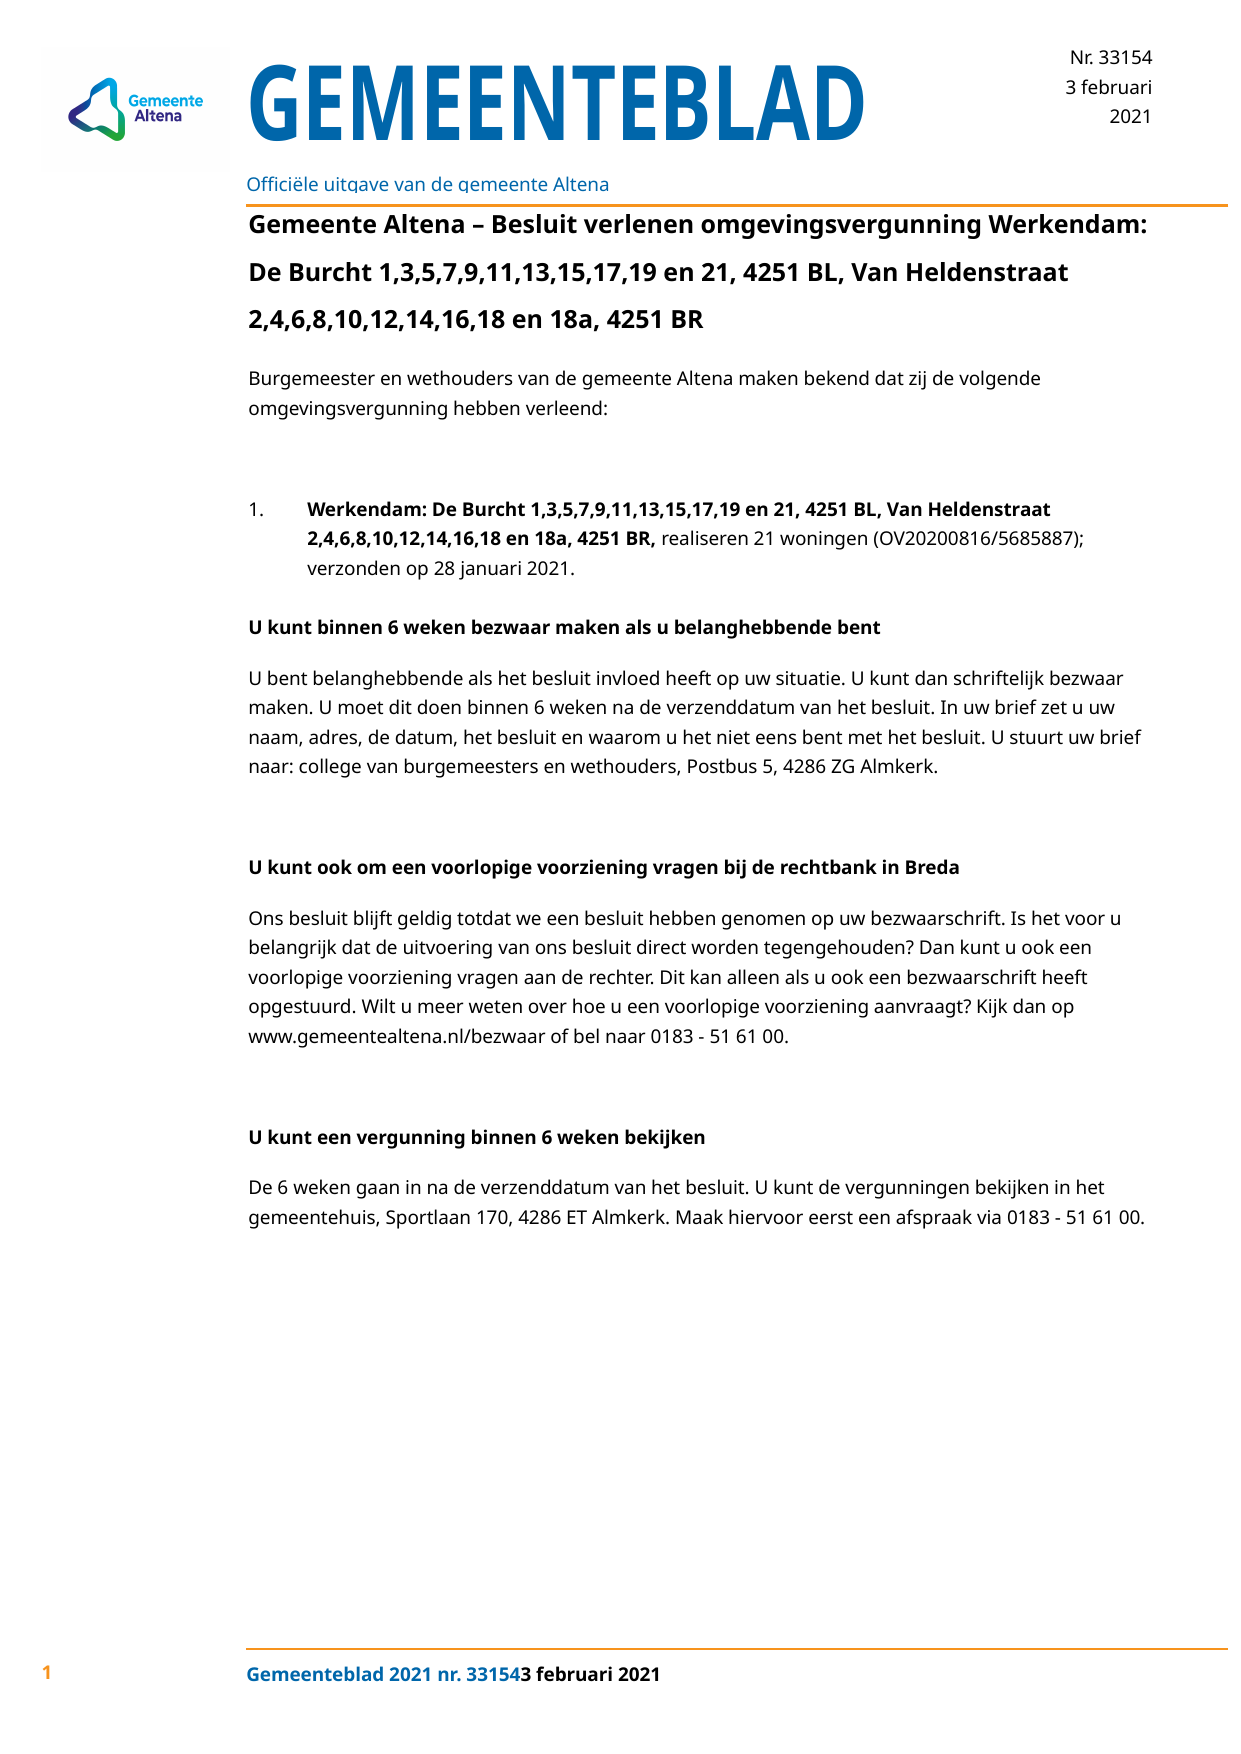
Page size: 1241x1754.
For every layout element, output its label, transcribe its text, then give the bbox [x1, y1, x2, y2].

text Ons besluit blijft geldig totdat we een besluit hebben genomen op uw bezwaarschrift. Is het voor u belangrijk dat de uitvoering van ons besluit direct worden tegengehouden? Dan kunt u ook een voorlopige voorziening vragen aan de rechter. Dit kan alleen als u ook een bezwaarschrift heeft opgestuurd. Wilt u meer weten over hoe u een voorlopige voorziening aanvraagt? Kijk dan op www.gemeentealtena.nl/bezwaar of bel naar 0183 - 51 61 00. [248, 905, 1152, 1049]
text Burgemeester en wethouders van de gemeente Altena maken bekend dat zij de volgende omgevingsvergunning hebben verleend: [248, 366, 1152, 421]
list Werkendam: De Burcht 1,3,5,7,9,11,13,15,17,19 en 21, 4251 BL, Van Heldenstraat 2,4,6,8,10,12,14,16,18 en 18a, 4251 BR, realiseren 21 woningen (OV20200816/5685887); verzonden op 28 januari 2021. [248, 496, 1152, 581]
picture [41, 47, 231, 172]
text U kunt binnen 6 weken bezwaar maken als u belanghebbende bent [248, 614, 1152, 640]
text Gemeente Altena – Besluit verlenen omgevingsvergunning Werkendam: De Burcht 1,3,5,7,9,11,13,15,17,19 en 21, 4251 BL, Van Heldenstraat 2,4,6,8,10,12,14,16,18 en 18a, 4251 BR [248, 207, 1152, 336]
text De 6 weken gaan in na de verzenddatum van het besluit. U kunt de vergunningen bekijken in het gemeentehuis, Sportlaan 170, 4286 ET Almkerk. Maak hiervoor eerst een afspraak via 0183 - 51 61 00. [248, 1174, 1152, 1229]
text U bent belanghebbende als het besluit invloed heeft op uw situatie. U kunt dan schriftelijk bezwaar maken. U moet dit doen binnen 6 weken na de verzenddatum van het besluit. In uw brief zet u uw naam, adres, de datum, het besluit en waarom u het niet eens bent met het besluit. U stuurt uw brief naar: college van burgemeesters en wethouders, Postbus 5, 4286 ZG Almkerk. [248, 665, 1152, 779]
text U kunt ook om een voorlopige voorziening vragen bij de rechtbank in Breda [248, 854, 1152, 880]
text U kunt een vergunning binnen 6 weken bekijken [248, 1124, 1152, 1149]
